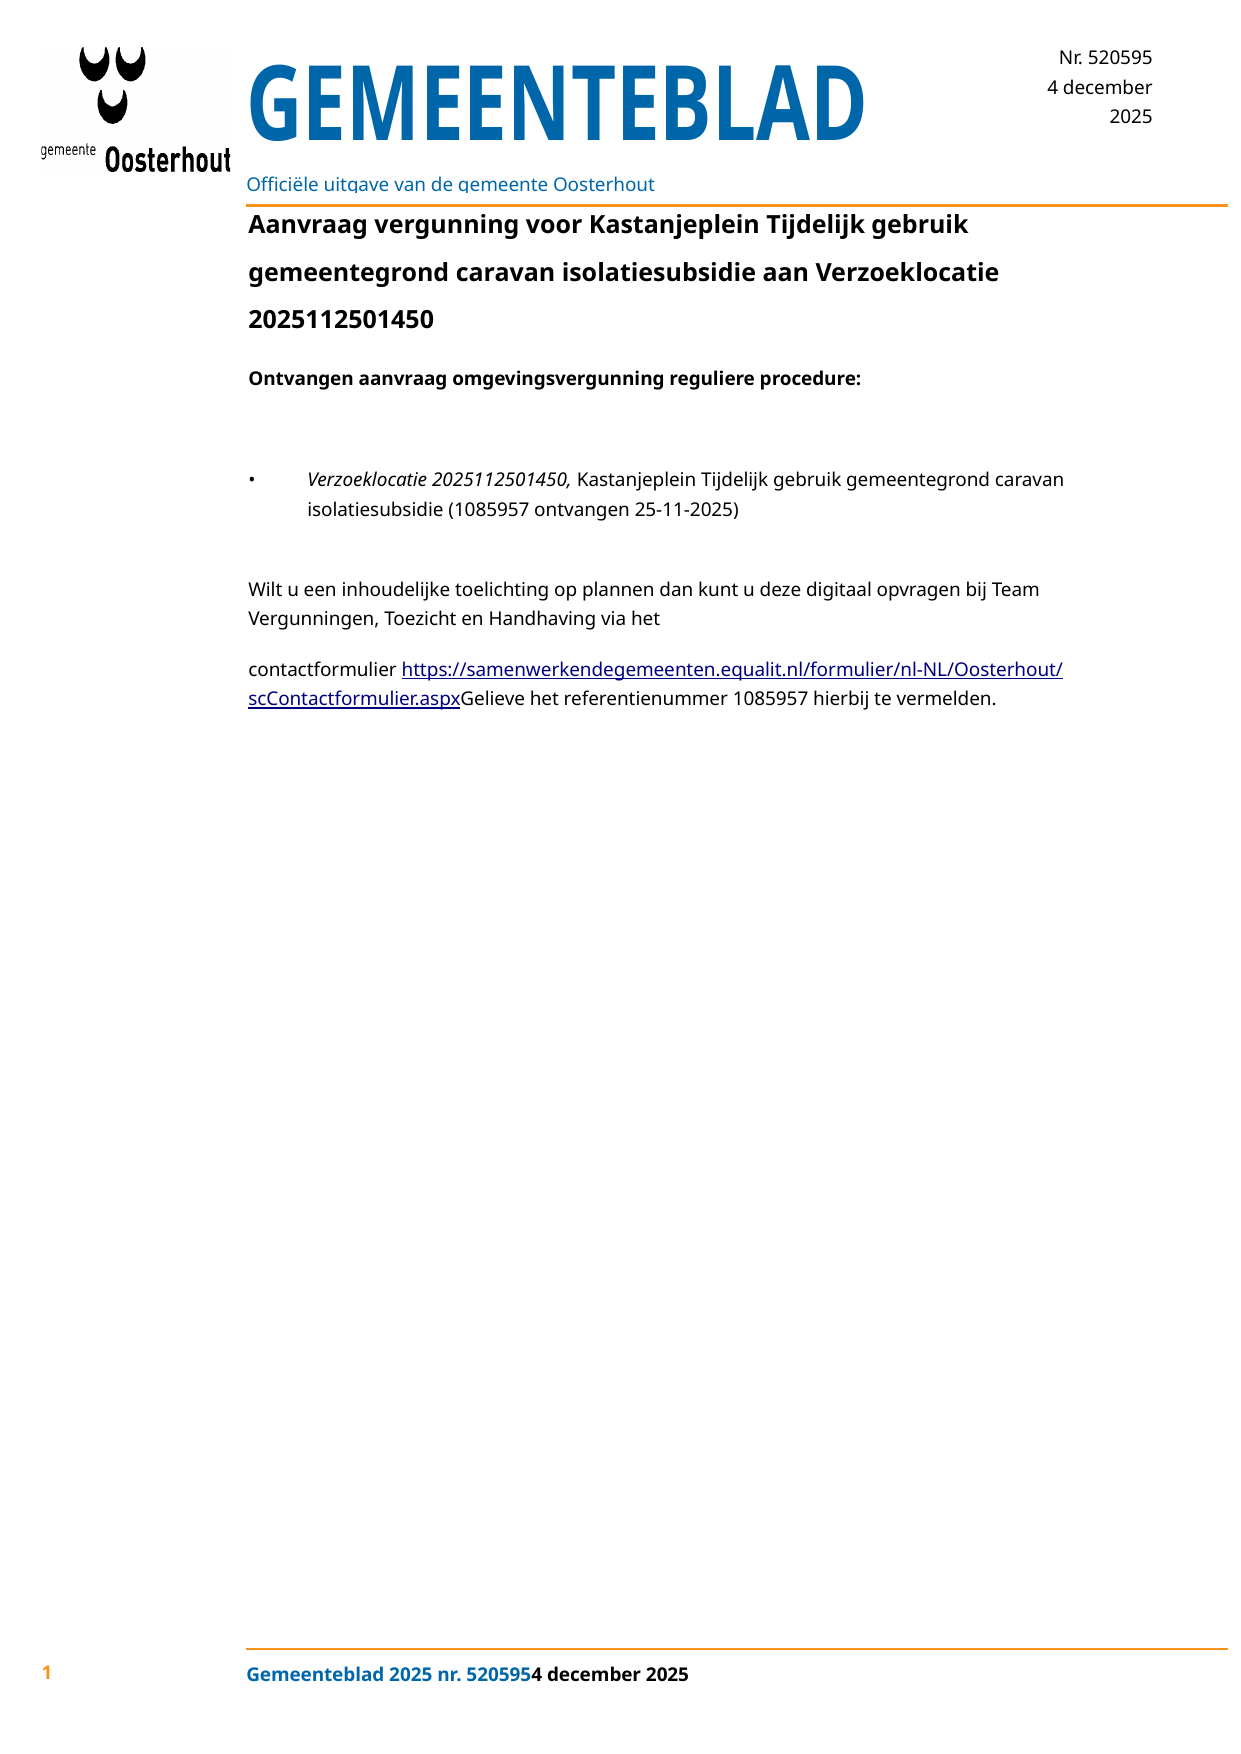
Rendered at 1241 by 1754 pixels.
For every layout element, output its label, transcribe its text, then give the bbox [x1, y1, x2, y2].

list Verzoeklocatie 2025112501450, Kastanjeplein Tijdelijk gebruik gemeentegrond caravan isolatiesubsidie (1085957 ontvangen 25-11-2025) [248, 466, 1152, 522]
text Aanvraag vergunning voor Kastanjeplein Tijdelijk gebruik gemeentegrond caravan isolatiesubsidie aan Verzoeklocatie 2025112501450 [248, 207, 1152, 336]
text contactformulier https://samenwerkendegemeenten.equalit.nl/formulier/nl-NL/Oosterhout/scContactformulier.aspxGelieve het referentienummer 1085957 hierbij te vermelden. [248, 656, 1152, 711]
picture [41, 47, 231, 172]
text Ontvangen aanvraag omgevingsvergunning reguliere procedure: [248, 366, 1152, 391]
text Wilt u een inhoudelijke toelichting op plannen dan kunt u deze digitaal opvragen bij Team Vergunningen, Toezicht en Handhaving via het [248, 576, 1152, 631]
